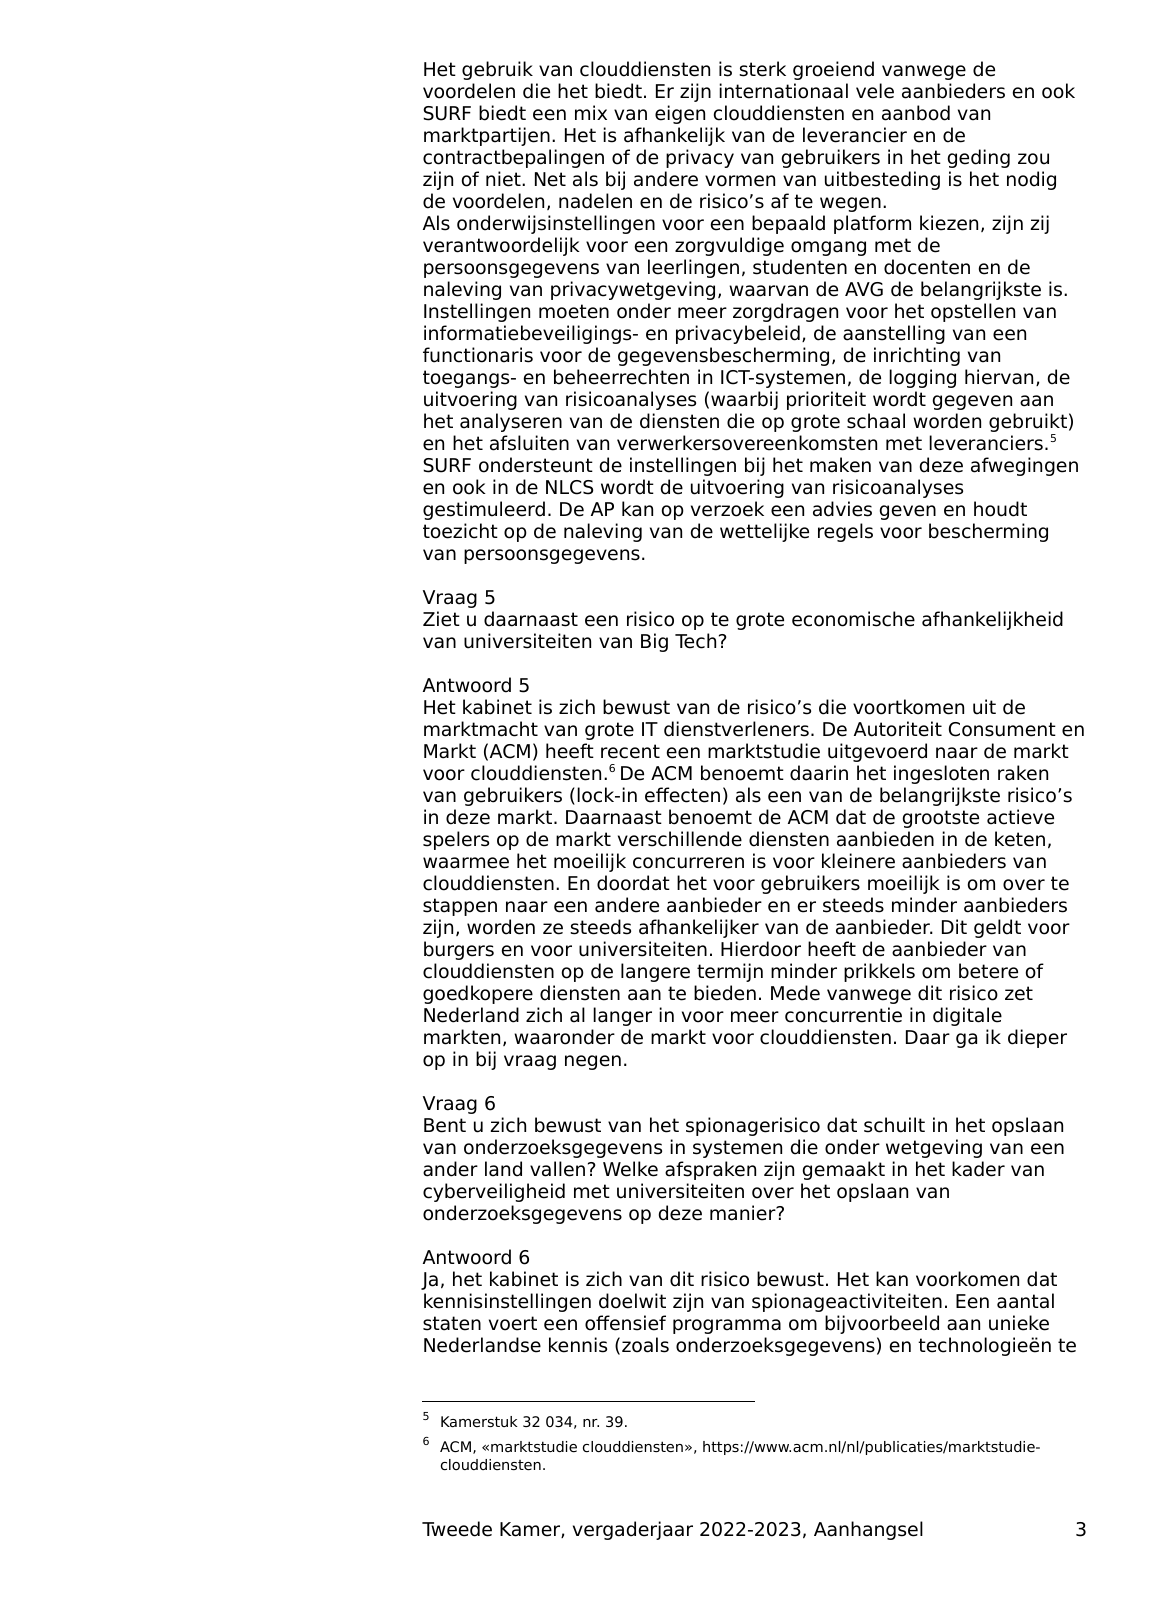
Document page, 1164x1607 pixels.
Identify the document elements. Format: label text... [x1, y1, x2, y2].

text Antwoord 6 [422, 1247, 1087, 1269]
text Het gebruik van clouddiensten is sterk groeiend vanwege de voordelen die het biedt. Er zijn internationaal vele aanbieders en ook SURF biedt een mix van eigen clouddiensten en aanbod van marktpartijen. Het is afhankelijk van de leverancier en de contractbepalingen of de privacy van gebruikers in het geding zou zijn of niet. Net als bij andere vormen van uitbesteding is het nodig de voordelen, nadelen en de risico’s af te wegen. [422, 59, 1087, 213]
text Antwoord 5 [422, 675, 1087, 697]
text Vraag 6 [422, 1093, 1087, 1115]
text Het kabinet is zich bewust van de risico’s die voortkomen uit de marktmacht van grote IT dienstverleners. De Autoriteit Consument en Markt (ACM) heeft recent een marktstudie uitgevoerd naar de markt voor clouddiensten.De ACM benoemt daarin het ingesloten raken van gebruikers (lock-in effecten) als een van de belangrijkste risico’s in deze markt. Daarnaast benoemt de ACM dat de grootste actieve spelers op de markt verschillende diensten aanbieden in de keten, waarmee het moeilijk concurreren is voor kleinere aanbieders van clouddiensten. En doordat het voor gebruikers moeilijk is om over te stappen naar een andere aanbieder en er steeds minder aanbieders zijn, worden ze steeds afhankelijker van de aanbieder. Dit geldt voor burgers en voor universiteiten. Hierdoor heeft de aanbieder van clouddiensten op de langere termijn minder prikkels om betere of goedkopere diensten aan te bieden. Mede vanwege dit risico zet Nederland zich al langer in voor meer concurrentie in digitale markten, waaronder de markt voor clouddiensten. Daar ga ik dieper op in bij vraag negen. [422, 697, 1087, 1071]
text Vraag 5 [422, 587, 1087, 609]
text Ja, het kabinet is zich van dit risico bewust. Het kan voorkomen dat kennisinstellingen doelwit zijn van spionageactiviteiten. Een aantal staten voert een offensief programma om bijvoorbeeld aan unieke Nederlandse kennis (zoals onderzoeksgegevens) en technologieën te [422, 1269, 1087, 1357]
text Kamerstuk 32 034, nr. 39. [422, 1410, 1087, 1432]
text ACM, «marktstudie clouddiensten», https://www.acm.nl/nl/publicaties/marktstudie-clouddiensten. [422, 1435, 1087, 1474]
text Bent u zich bewust van het spionagerisico dat schuilt in het opslaan van onderzoeksgegevens in systemen die onder wetgeving van een ander land vallen? Welke afspraken zijn gemaakt in het kader van cyberveiligheid met universiteiten over het opslaan van onderzoeksgegevens op deze manier? [422, 1115, 1087, 1224]
text Als onderwijsinstellingen voor een bepaald platform kiezen, zijn zij verantwoordelijk voor een zorgvuldige omgang met de persoonsgegevens van leerlingen, studenten en docenten en de naleving van privacywetgeving, waarvan de AVG de belangrijkste is. Instellingen moeten onder meer zorgdragen voor het opstellen van informatiebeveiligings- en privacybeleid, de aanstelling van een functionaris voor de gegevensbescherming, de inrichting van toegangs- en beheerrechten in ICT-systemen, de logging hiervan, de uitvoering van risicoanalyses (waarbij prioriteit wordt gegeven aan het analyseren van de diensten die op grote schaal worden gebruikt) en het afsluiten van verwerkersovereenkomsten met leveranciers. SURF ondersteunt de instellingen bij het maken van deze afwegingen en ook in de NLCS wordt de uitvoering van risicoanalyses gestimuleerd. De AP kan op verzoek een advies geven en houdt toezicht op de naleving van de wettelijke regels voor bescherming van persoonsgegevens. [422, 213, 1087, 564]
text Ziet u daarnaast een risico op te grote economische afhankelijkheid van universiteiten van Big Tech? [422, 609, 1087, 653]
